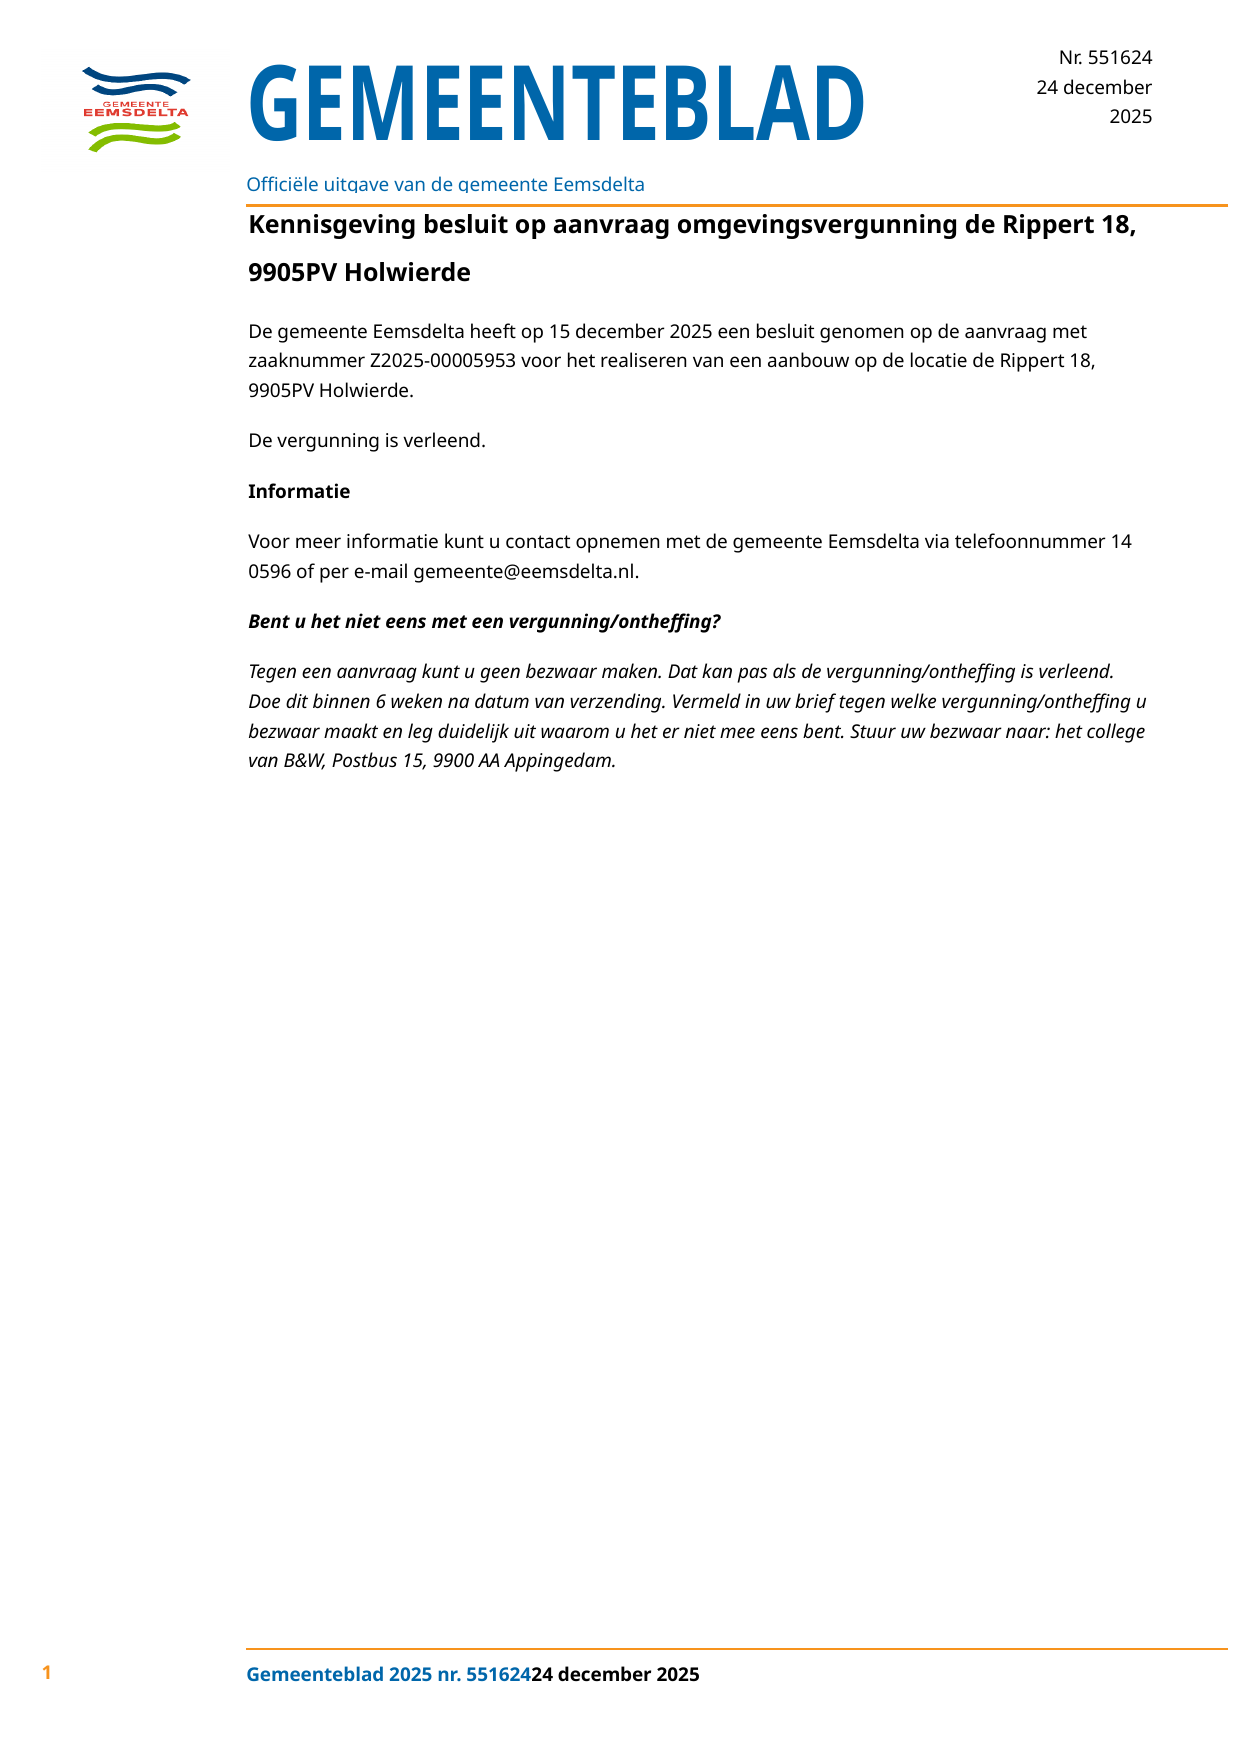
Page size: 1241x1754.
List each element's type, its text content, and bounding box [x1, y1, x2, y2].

text Kennisgeving besluit op aanvraag omgevingsvergunning de Rippert 18, 9905PV Holwierde [248, 207, 1152, 288]
text Voor meer informatie kunt u contact opnemen met de gemeente Eemsdelta via telefoonnummer 14 0596 of per e-mail gemeente@eemsdelta.nl. [248, 528, 1152, 584]
text De gemeente Eemsdelta heeft op 15 december 2025 een besluit genomen op de aanvraag met zaaknummer Z2025-00005953 voor het realiseren van een aanbouw op de locatie de Rippert 18, 9905PV Holwierde. [248, 318, 1152, 403]
picture [41, 47, 231, 172]
text Tegen een aanvraag kunt u geen bezwaar maken. Dat kan pas als de vergunning/ontheffing is verleend. Doe dit binnen 6 weken na datum van verzending. Vermeld in uw brief tegen welke vergunning/ontheffing u bezwaar maakt en leg duidelijk uit waarom u het er niet mee eens bent. Stuur uw bezwaar naar: het college van B&W, Postbus 15, 9900 AA Appingedam. [248, 659, 1152, 773]
text De vergunning is verleend. [248, 427, 1152, 453]
text Bent u het niet eens met een vergunning/ontheffing? [248, 608, 1152, 634]
text Informatie [248, 478, 1152, 504]
